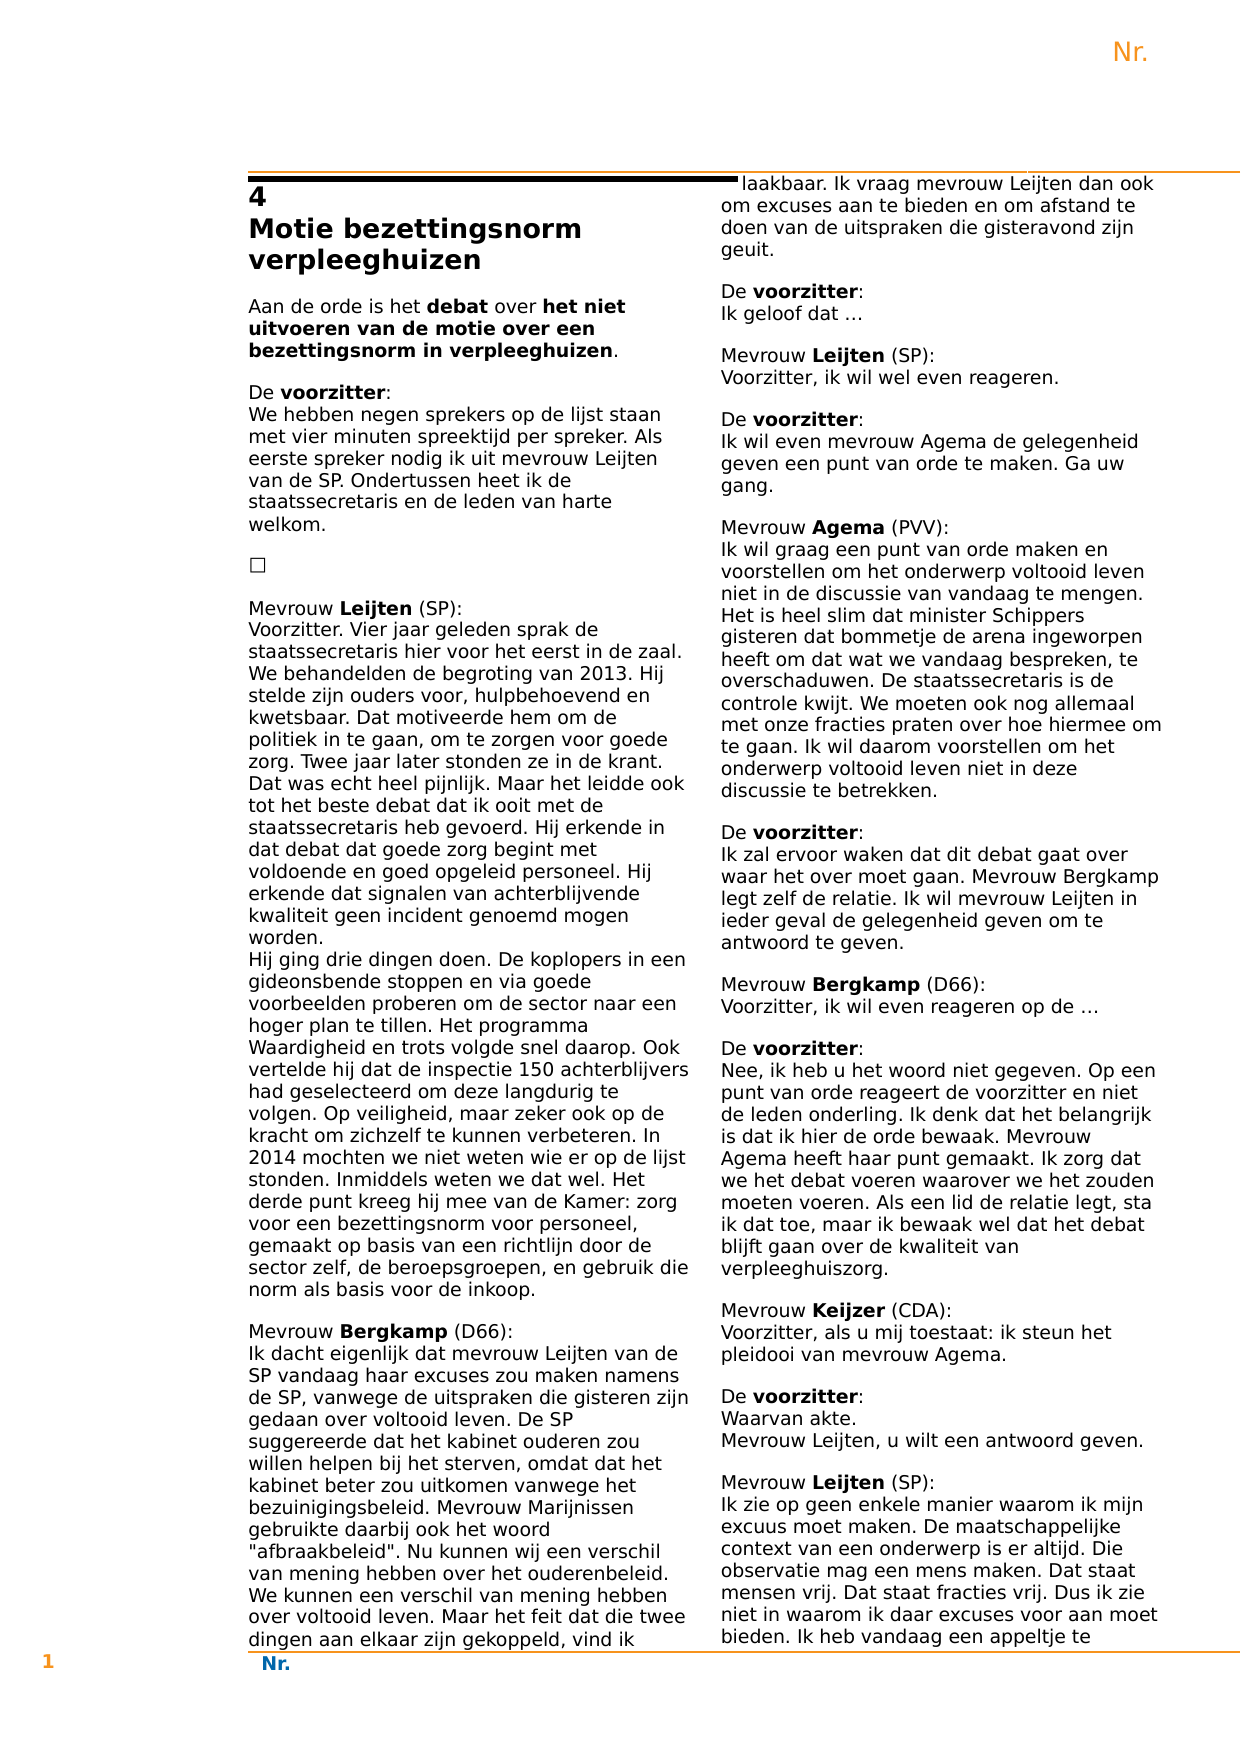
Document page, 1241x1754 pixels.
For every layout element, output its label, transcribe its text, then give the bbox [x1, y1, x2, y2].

text Mevrouw Agema (PVV): [721, 517, 1163, 538]
text Ik wil even mevrouw Agema de gelegenheid geven een punt van orde te maken. Ga uw gang. [721, 431, 1163, 497]
text Mevrouw Keijzer (CDA): [721, 1300, 1163, 1322]
text Voorzitter. Vier jaar geleden sprak de staatssecretaris hier voor het eerst in de zaal. We behandelden de begroting van 2013. Hij stelde zijn ouders voor, hulpbehoevend en kwetsbaar. Dat motiveerde hem om de politiek in te gaan, om te zorgen voor goede zorg. Twee jaar later stonden ze in de krant. Dat was echt heel pijnlijk. Maar het leidde ook tot het beste debat dat ik ooit met de staatssecretaris heb gevoerd. Hij erkende in dat debat dat goede zorg begint met voldoende en goed opgeleid personeel. Hij erkende dat signalen van achterblijvende kwaliteit geen incident genoemd mogen worden. [248, 619, 691, 949]
text Ik geloof dat … [721, 303, 1163, 325]
text De voorzitter: [721, 281, 1163, 303]
text Waarvan akte. [721, 1408, 1163, 1430]
text Voorzitter, ik wil even reageren op de … [721, 996, 1163, 1018]
text Ik zal ervoor waken dat dit debat gaat over waar het over moet gaan. Mevrouw Bergkamp legt zelf de relatie. Ik wil mevrouw Leijten in ieder geval de gelegenheid geven om te antwoord te geven. [721, 844, 1163, 954]
text Mevrouw Leijten (SP): [721, 1472, 1163, 1494]
text Nee, ik heb u het woord niet gegeven. Op een punt van orde reageert de voorzitter en niet de leden onderling. Ik denk dat het belangrijk is dat ik hier de orde bewaak. Mevrouw Agema heeft haar punt gemaakt. Ik zorg dat we het debat voeren waarover we het zouden moeten voeren. Als een lid de relatie legt, sta ik dat toe, maar ik bewaak wel dat het debat blijft gaan over de kwaliteit van verpleeghuiszorg. [721, 1060, 1163, 1280]
text Ik zie op geen enkele manier waarom ik mijn excuus moet maken. De maatschappelijke context van een onderwerp is er altijd. Die observatie mag een mens maken. Dat staat mensen vrij. Dat staat fracties vrij. Dus ik zie niet in waarom ik daar excuses voor aan moet bieden. Ik heb vandaag een appeltje te [721, 1494, 1163, 1648]
text We hebben negen sprekers op de lijst staan met vier minuten spreektijd per spreker. Als eerste spreker nodig ik uit mevrouw Leijten van de SP. Ondertussen heet ik de staatssecretaris en de leden van harte welkom. [248, 403, 691, 535]
text De voorzitter: [721, 822, 1163, 844]
text Ik wil graag een punt van orde maken en voorstellen om het onderwerp voltooid leven niet in de discussie van vandaag te mengen. Het is heel slim dat minister Schippers gisteren dat bommetje de arena ingeworpen heeft om dat wat we vandaag bespreken, te overschaduwen. De staatssecretaris is de controle kwijt. We moeten ook nog allemaal met onze fracties praten over hoe hiermee om te gaan. Ik wil daarom voorstellen om het onderwerp voltooid leven niet in deze discussie te betrekken. [721, 538, 1163, 802]
text ⬜ [248, 555, 691, 577]
text Mevrouw Bergkamp (D66): [248, 1321, 691, 1343]
title 4 Motie bezettingsnorm verpleeghuizen [248, 182, 691, 276]
text Aan de orde is het debat over het niet uitvoeren van de motie over een bezettingsnorm in verpleeghuizen. [248, 296, 691, 362]
text De voorzitter: [721, 409, 1163, 431]
text Mevrouw Bergkamp (D66): [721, 974, 1163, 996]
text De voorzitter: [248, 382, 691, 403]
text Mevrouw Leijten (SP): [248, 597, 691, 619]
text Voorzitter, ik wil wel even reageren. [721, 367, 1163, 389]
text Hij ging drie dingen doen. De koplopers in een gideonsbende stoppen en via goede voorbeelden proberen om de sector naar een hoger plan te tillen. Het programma Waardigheid en trots volgde snel daarop. Ook vertelde hij dat de inspectie 150 achterblijvers had geselecteerd om deze langdurig te volgen. Op veiligheid, maar zeker ook op de kracht om zichzelf te kunnen verbeteren. In 2014 mochten we niet weten wie er op de lijst stonden. Inmiddels weten we dat wel. Het derde punt kreeg hij mee van de Kamer: zorg voor een bezettingsnorm voor personeel, gemaakt op basis van een richtlijn door de sector zelf, de beroepsgroepen, en gebruik die norm als basis voor de inkoop. [248, 949, 691, 1301]
text laakbaar. Ik vraag mevrouw Leijten dan ook om excuses aan te bieden en om afstand te doen van de uitspraken die gisteravond zijn geuit. [721, 173, 1163, 261]
text Mevrouw Leijten (SP): [721, 345, 1163, 367]
text De voorzitter: [721, 1386, 1163, 1408]
text Voorzitter, als u mij toestaat: ik steun het pleidooi van mevrouw Agema. [721, 1322, 1163, 1366]
text Mevrouw Leijten, u wilt een antwoord geven. [721, 1430, 1163, 1452]
text Ik dacht eigenlijk dat mevrouw Leijten van de SP vandaag haar excuses zou maken namens de SP, vanwege de uitspraken die gisteren zijn gedaan over voltooid leven. De SP suggereerde dat het kabinet ouderen zou willen helpen bij het sterven, omdat dat het kabinet beter zou uitkomen vanwege het bezuinigingsbeleid. Mevrouw Marijnissen gebruikte daarbij ook het woord "afbraakbeleid". Nu kunnen wij een verschil van mening hebben over het ouderenbeleid. We kunnen een verschil van mening hebben over voltooid leven. Maar het feit dat die twee dingen aan elkaar zijn gekoppeld, vind ik [248, 1343, 691, 1650]
text De voorzitter: [721, 1038, 1163, 1060]
